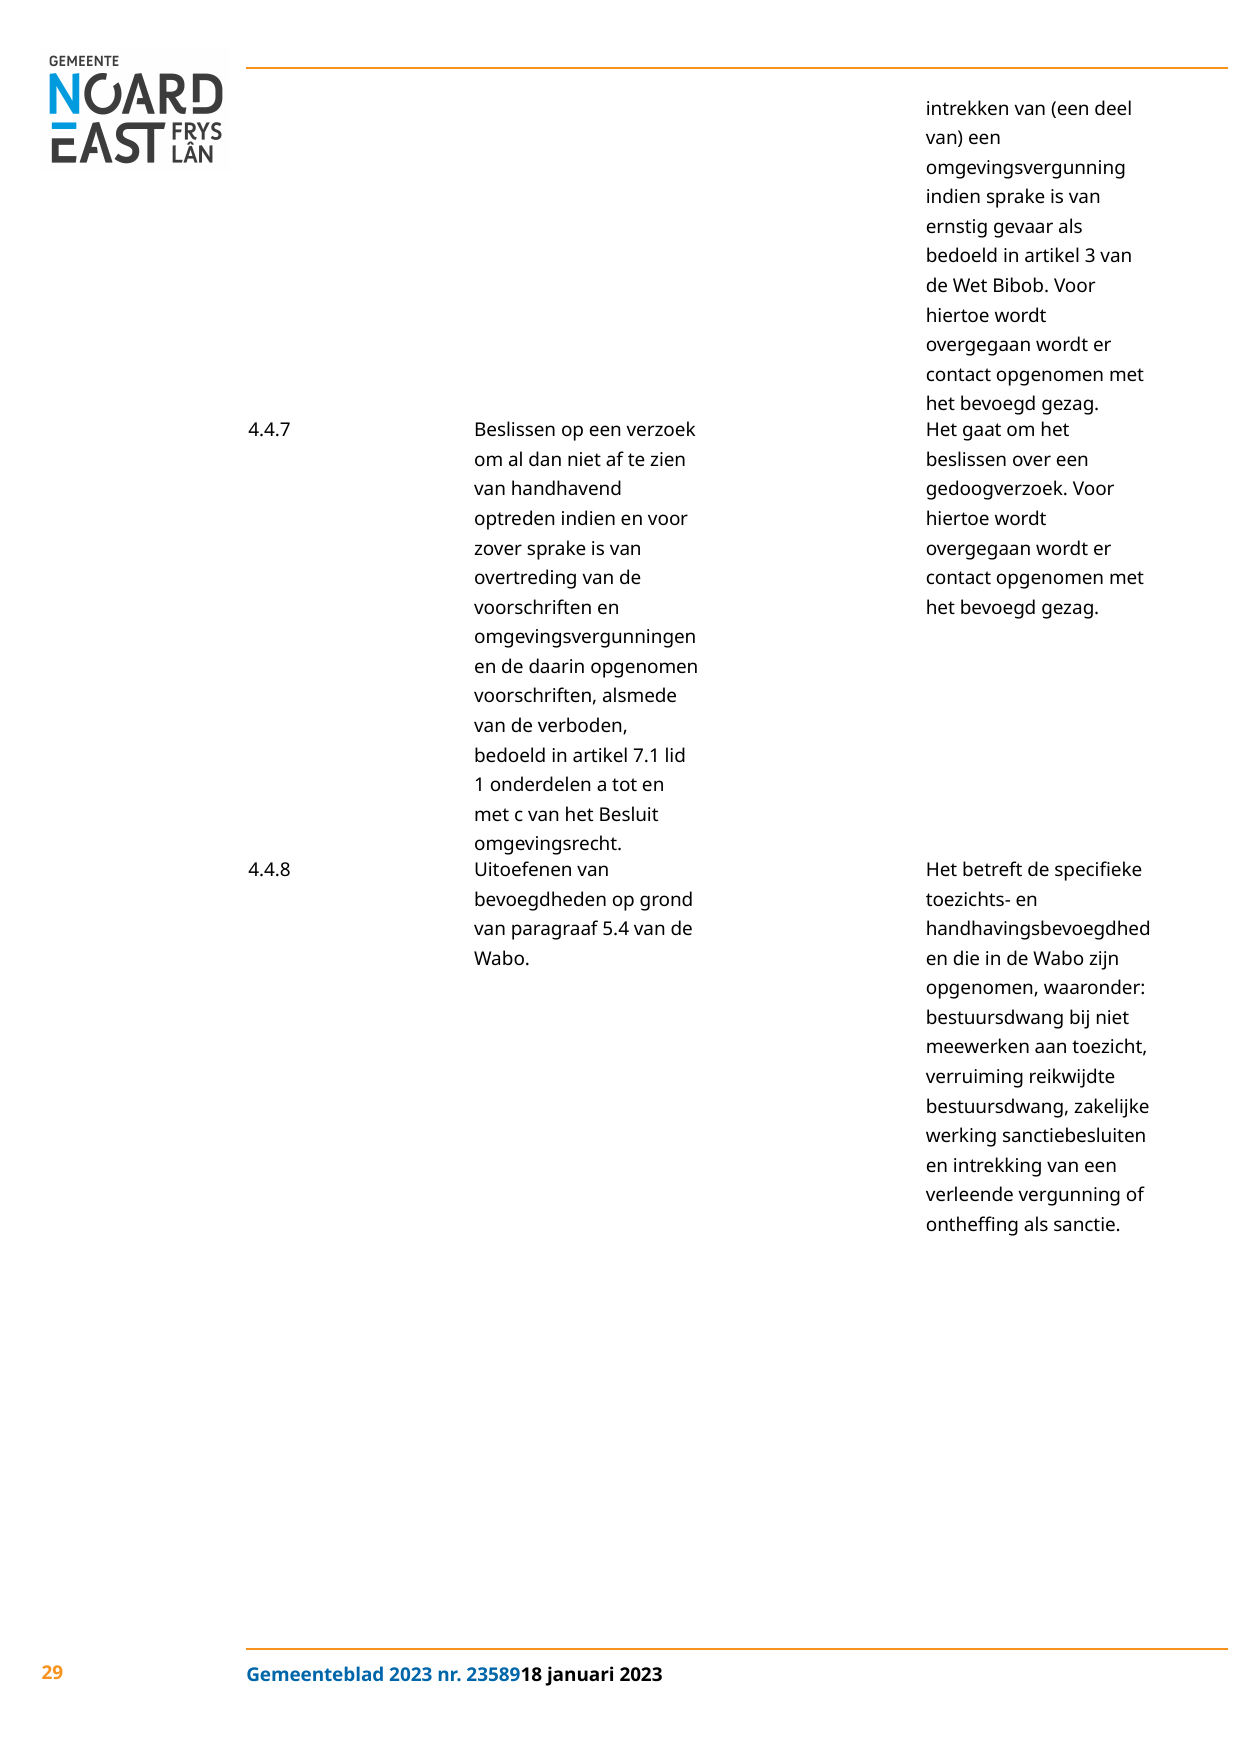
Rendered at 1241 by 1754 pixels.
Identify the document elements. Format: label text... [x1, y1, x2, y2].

table_cell Uitoefenen van bevoegdheden op grond van paragraaf 5.4 van de Wabo. [474, 856, 700, 1237]
table_cell 4.4.7 [248, 416, 474, 856]
table_cell [700, 416, 926, 856]
picture [41, 47, 231, 172]
table_cell 4.4.8 [248, 856, 474, 1237]
table_cell [700, 856, 926, 1237]
table_cell Het gaat om het beslissen over een gedoogverzoek. Voor hiertoe wordt overgegaan wordt er contact opgenomen met het bevoegd gezag. [926, 416, 1152, 856]
table_cell [248, 95, 474, 416]
table_cell [474, 95, 700, 416]
table_cell Beslissen op een verzoek om al dan niet af te zien van handhavend optreden indien en voor zover sprake is van overtreding van de voorschriften en omgevingsvergunningen en de daarin opgenomen voorschriften, alsmede van de verboden, bedoeld in artikel 7.1 lid 1 onderdelen a tot en met c van het Besluit omgevingsrecht. [474, 416, 700, 856]
table_cell [700, 95, 926, 416]
table_cell Het betreft de specifieke toezichts- en handhavingsbevoegdheden die in de Wabo zijn opgenomen, waaronder: bestuursdwang bij niet meewerken aan toezicht, verruiming reikwijdte bestuursdwang, zakelijke werking sanctiebesluiten en intrekking van een verleende vergunning of ontheffing als sanctie. [926, 856, 1152, 1237]
table_cell intrekken van (een deel van) een omgevingsvergunning indien sprake is van ernstig gevaar als bedoeld in artikel 3 van de Wet Bibob. Voor hiertoe wordt overgegaan wordt er contact opgenomen met het bevoegd gezag. [926, 95, 1152, 416]
